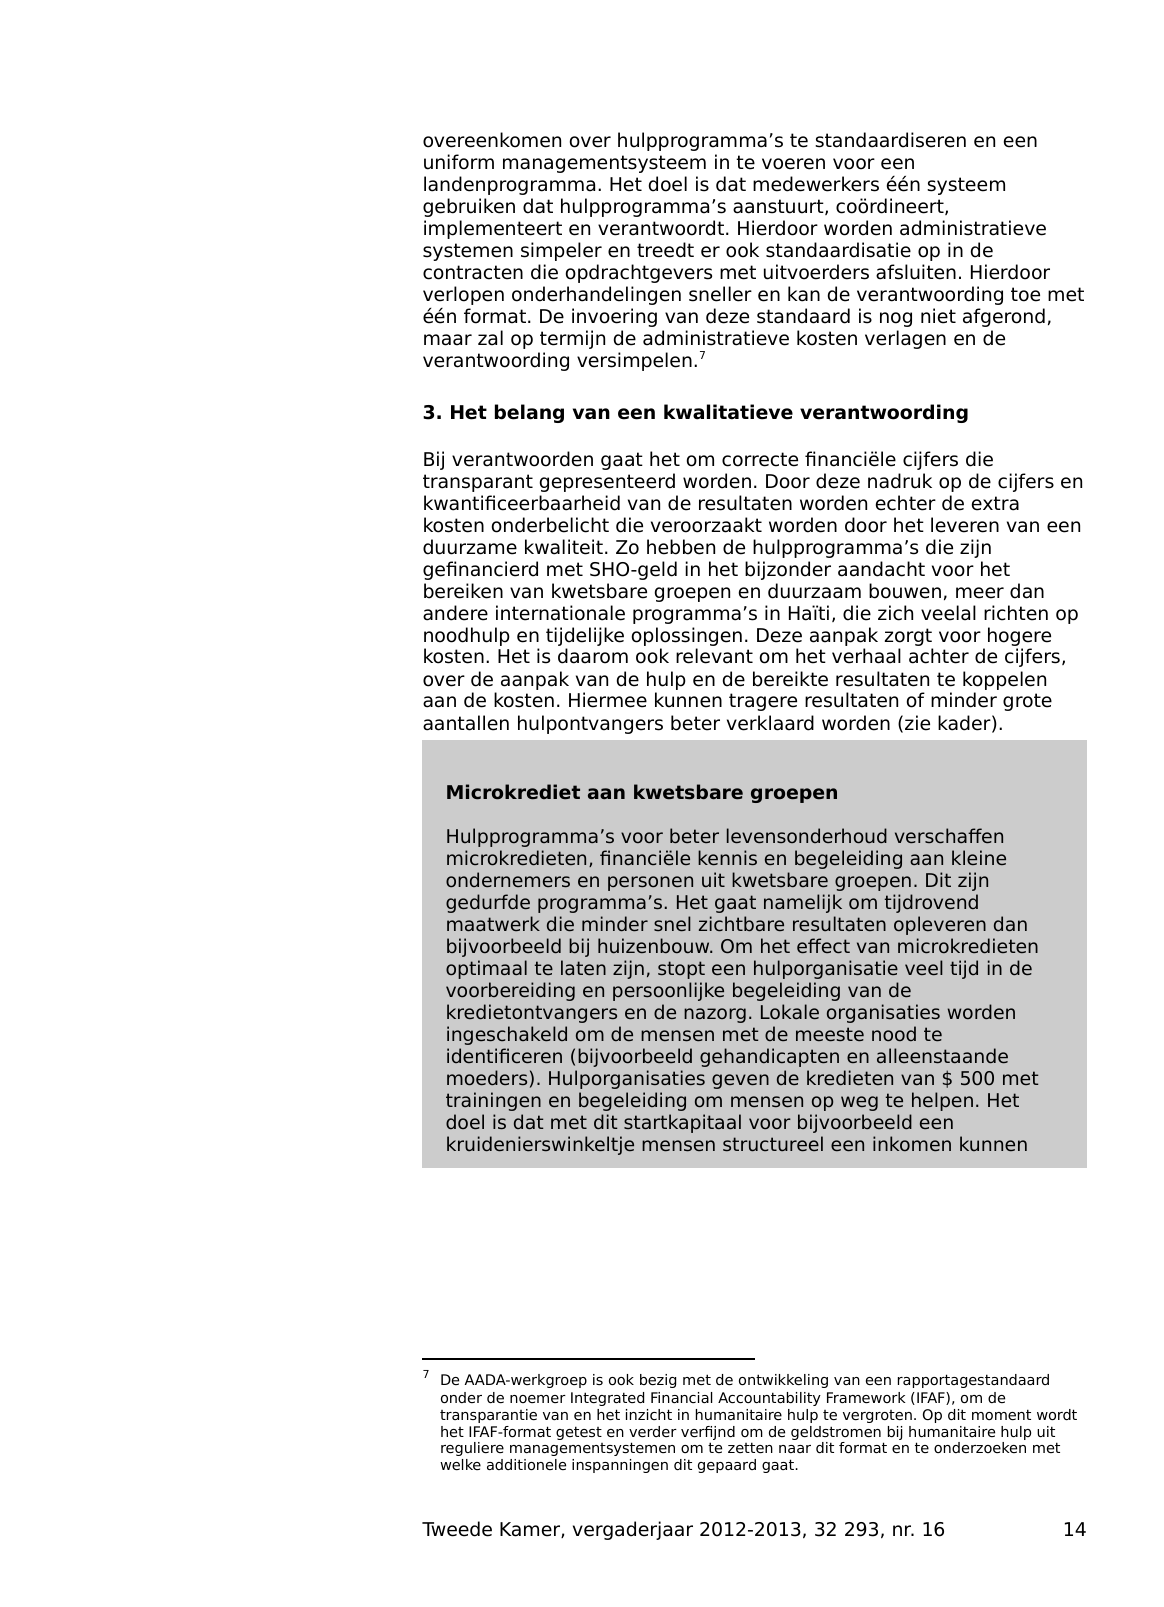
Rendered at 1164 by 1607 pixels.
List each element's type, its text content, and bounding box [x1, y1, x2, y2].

table_header Microkrediet aan kwetsbare groepen Hulpprogramma’s voor beter levensonderhoud verschaffen microkredieten, financiële kennis en begeleiding aan kleine ondernemers en personen uit kwetsbare groepen. Dit zijn gedurfde programma’s. Het gaat namelijk om tijdrovend maatwerk die minder snel zichtbare resultaten opleveren dan bijvoorbeeld bij huizenbouw. Om het effect van microkredieten optimaal te laten zijn, stopt een hulporganisatie veel tijd in de voorbereiding en persoonlijke begeleiding van de kredietontvangers en de nazorg. Lokale organisaties worden ingeschakeld om de mensen met de meeste nood te identificeren (bijvoorbeeld gehandicapten en alleenstaande moeders). Hulporganisaties geven de kredieten van $ 500 met trainingen en begeleiding om mensen op weg te helpen. Het doel is dat met dit startkapitaal voor bijvoorbeeld een kruidenierswinkeltje mensen structureel een inkomen kunnen [422, 740, 1087, 1168]
subtitle 3. Het belang van een kwalitatieve verantwoording [422, 402, 1087, 424]
text Bij verantwoorden gaat het om correcte financiële cijfers die transparant gepresenteerd worden. Door deze nadruk op de cijfers en kwantificeerbaarheid van de resultaten worden echter de extra kosten onderbelicht die veroorzaakt worden door het leveren van een duurzame kwaliteit. Zo hebben de hulpprogramma’s die zijn gefinancierd met SHO-geld in het bijzonder aandacht voor het bereiken van kwetsbare groepen en duurzaam bouwen, meer dan andere internationale programma’s in Haïti, die zich veelal richten op noodhulp en tijdelijke oplossingen. Deze aanpak zorgt voor hogere kosten. Het is daarom ook relevant om het verhaal achter de cijfers, over de aanpak van de hulp en de bereikte resultaten te koppelen aan de kosten. Hiermee kunnen tragere resultaten of minder grote aantallen hulpontvangers beter verklaard worden (zie kader). [422, 449, 1087, 734]
text overeenkomen over hulpprogramma’s te standaardiseren en een uniform managementsysteem in te voeren voor een landenprogramma. Het doel is dat medewerkers één systeem gebruiken dat hulpprogramma’s aanstuurt, coördineert, implementeert en verantwoordt. Hierdoor worden administratieve systemen simpeler en treedt er ook standaardisatie op in de contracten die opdrachtgevers met uitvoerders afsluiten. Hierdoor verlopen onderhandelingen sneller en kan de verantwoording toe met één format. De invoering van deze standaard is nog niet afgerond, maar zal op termijn de administratieve kosten verlagen en de verantwoording versimpelen. [422, 130, 1087, 372]
text De AADA-werkgroep is ook bezig met de ontwikkeling van een rapportagestandaard onder de noemer Integrated Financial Accountability Framework (IFAF), om de transparantie van en het inzicht in humanitaire hulp te vergroten. Op dit moment wordt het IFAF-format getest en verder verfijnd om de geldstromen bij humanitaire hulp uit reguliere managementsystemen om te zetten naar dit format en te onderzoeken met welke additionele inspanningen dit gepaard gaat. [422, 1368, 1087, 1474]
